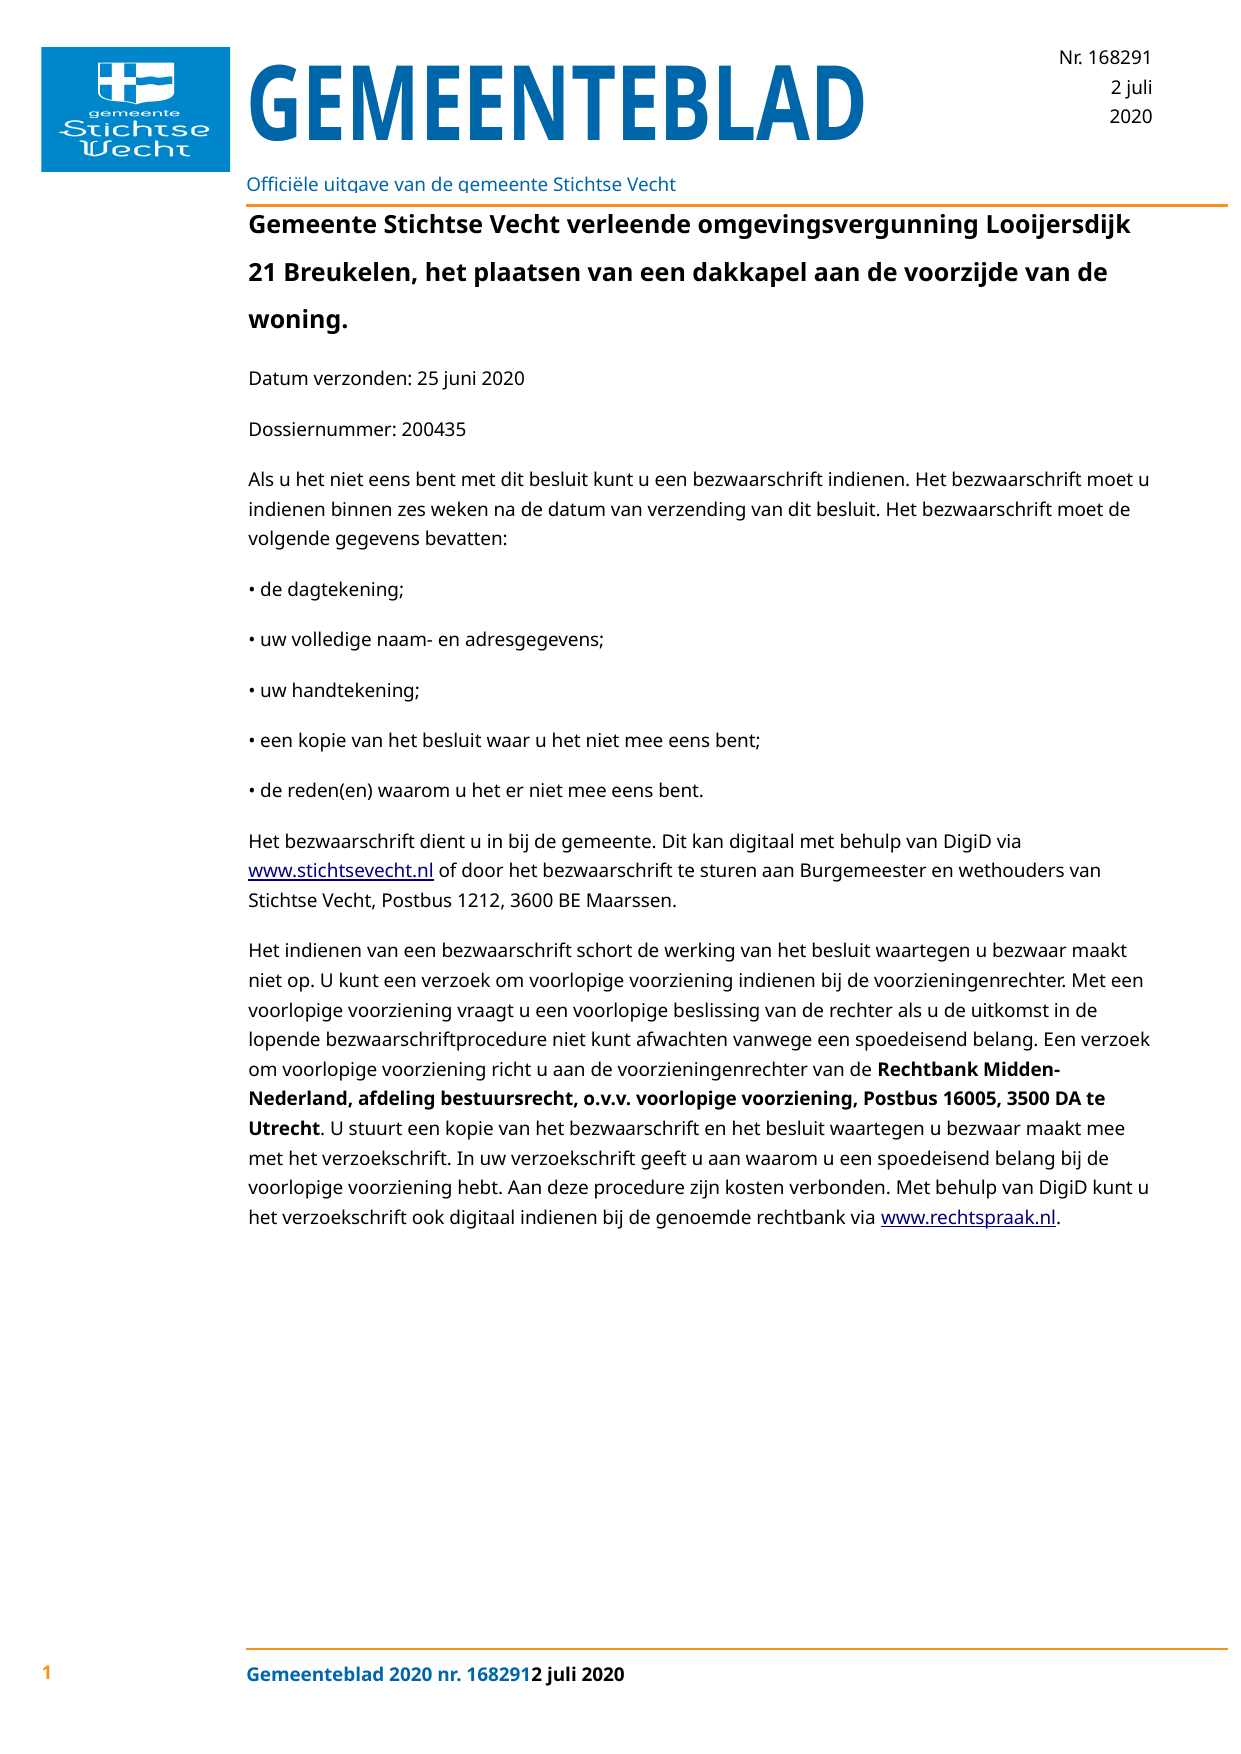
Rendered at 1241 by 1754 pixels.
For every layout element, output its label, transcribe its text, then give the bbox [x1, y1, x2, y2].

text Het bezwaarschrift dient u in bij de gemeente. Dit kan digitaal met behulp van DigiD via www.stichtsevecht.nl of door het bezwaarschrift te sturen aan Burgemeester en wethouders van Stichtse Vecht, Postbus 1212, 3600 BE Maarssen. [248, 828, 1152, 913]
text Het indienen van een bezwaarschrift schort de werking van het besluit waartegen u bezwaar maakt niet op. U kunt een verzoek om voorlopige voorziening indienen bij de voorzieningenrechter. Met een voorlopige voorziening vraagt u een voorlopige beslissing van de rechter als u de uitkomst in de lopende bezwaarschriftprocedure niet kunt afwachten vanwege een spoedeisend belang. Een verzoek om voorlopige voorziening richt u aan de voorzieningenrechter van de Rechtbank Midden-Nederland, afdeling bestuursrecht, o.v.v. voorlopige voorziening, Postbus 16005, 3500 DA te Utrecht. U stuurt een kopie van het bezwaarschrift en het besluit waartegen u bezwaar maakt mee met het verzoekschrift. In uw verzoekschrift geeft u aan waarom u een spoedeisend belang bij de voorlopige voorziening hebt. Aan deze procedure zijn kosten verbonden. Met behulp van DigiD kunt u het verzoekschrift ook digitaal indienen bij de genoemde rechtbank via www.rechtspraak.nl. [248, 938, 1152, 1229]
text Dossiernummer: 200435 [248, 416, 1152, 442]
text • de dagtekening; [248, 576, 1152, 602]
text • de reden(en) waarom u het er niet mee eens bent. [248, 778, 1152, 803]
text • uw handtekening; [248, 677, 1152, 702]
text Als u het niet eens bent met dit besluit kunt u een bezwaarschrift indienen. Het bezwaarschrift moet u indienen binnen zes weken na de datum van verzending van dit besluit. Het bezwaarschrift moet de volgende gegevens bevatten: [248, 466, 1152, 551]
text Gemeente Stichtse Vecht verleende omgevingsvergunning Looijersdijk 21 Breukelen, het plaatsen van een dakkapel aan de voorzijde van de woning. [248, 207, 1152, 336]
text Datum verzonden: 25 juni 2020 [248, 366, 1152, 391]
text • uw volledige naam- en adresgegevens; [248, 626, 1152, 652]
picture [137, 63, 174, 103]
picture [99, 63, 135, 101]
text • een kopie van het besluit waar u het niet mee eens bent; [248, 727, 1152, 753]
